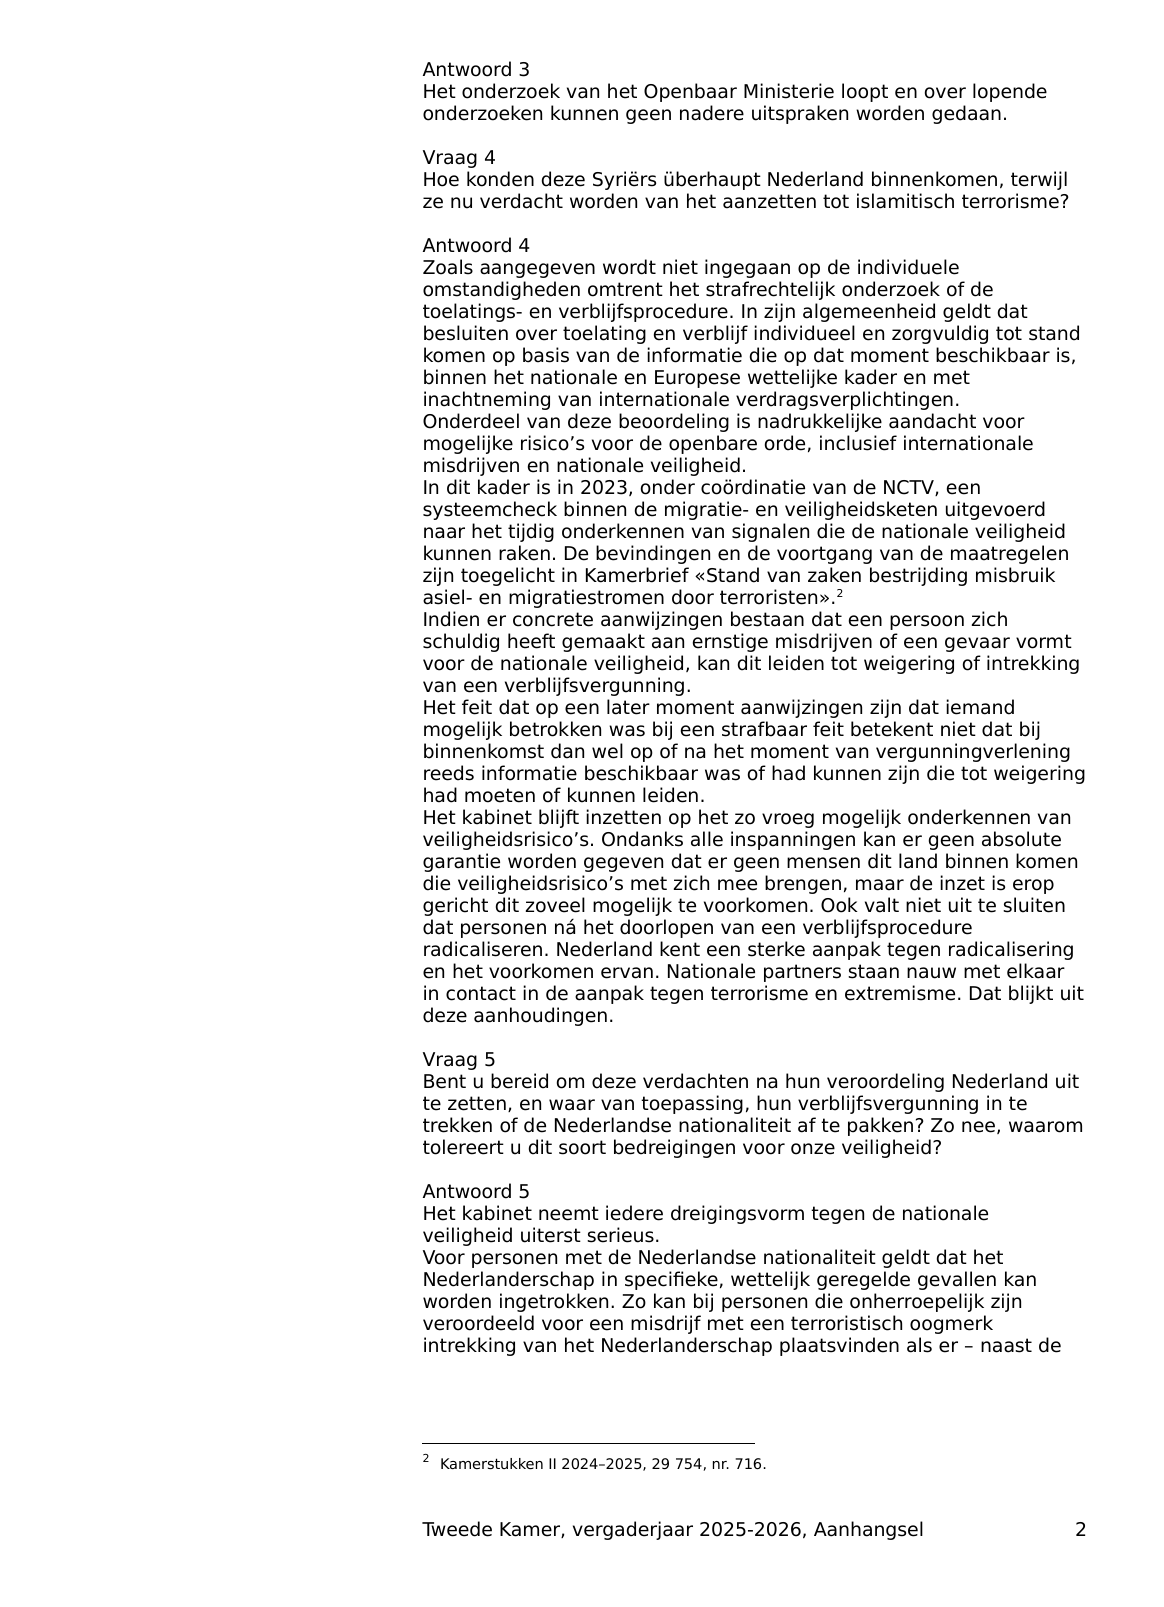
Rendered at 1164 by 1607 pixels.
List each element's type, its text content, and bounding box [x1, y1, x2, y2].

text Vraag 5 [422, 1049, 1087, 1071]
text Antwoord 4 [422, 235, 1087, 257]
text Antwoord 3 [422, 59, 1087, 81]
text Onderdeel van deze beoordeling is nadrukkelijke aandacht voor mogelijke risico’s voor de openbare orde, inclusief internationale misdrijven en nationale veiligheid. [422, 411, 1087, 477]
text Het kabinet neemt iedere dreigingsvorm tegen de nationale veiligheid uiterst serieus. [422, 1203, 1087, 1247]
text Indien er concrete aanwijzingen bestaan dat een persoon zich schuldig heeft gemaakt aan ernstige misdrijven of een gevaar vormt voor de nationale veiligheid, kan dit leiden tot weigering of intrekking van een verblijfsvergunning. [422, 609, 1087, 697]
text Bent u bereid om deze verdachten na hun veroordeling Nederland uit te zetten, en waar van toepassing, hun verblijfsvergunning in te trekken of de Nederlandse nationaliteit af te pakken? Zo nee, waarom tolereert u dit soort bedreigingen voor onze veiligheid? [422, 1071, 1087, 1159]
text Voor personen met de Nederlandse nationaliteit geldt dat het Nederlanderschap in specifieke, wettelijk geregelde gevallen kan worden ingetrokken. Zo kan bij personen die onherroepelijk zijn veroordeeld voor een misdrijf met een terroristisch oogmerk intrekking van het Nederlanderschap plaatsvinden als er – naast de [422, 1247, 1087, 1357]
text Vraag 4 [422, 147, 1087, 169]
text Zoals aangegeven wordt niet ingegaan op de individuele omstandigheden omtrent het strafrechtelijk onderzoek of de toelatings- en verblijfsprocedure. In zijn algemeenheid geldt dat besluiten over toelating en verblijf individueel en zorgvuldig tot stand komen op basis van de informatie die op dat moment beschikbaar is, binnen het nationale en Europese wettelijke kader en met inachtneming van internationale verdragsverplichtingen. [422, 257, 1087, 411]
text Antwoord 5 [422, 1181, 1087, 1203]
text Het feit dat op een later moment aanwijzingen zijn dat iemand mogelijk betrokken was bij een strafbaar feit betekent niet dat bij binnenkomst dan wel op of na het moment van vergunningverlening reeds informatie beschikbaar was of had kunnen zijn die tot weigering had moeten of kunnen leiden. [422, 697, 1087, 807]
text Het onderzoek van het Openbaar Ministerie loopt en over lopende onderzoeken kunnen geen nadere uitspraken worden gedaan. [422, 81, 1087, 125]
text Hoe konden deze Syriërs überhaupt Nederland binnenkomen, terwijl ze nu verdacht worden van het aanzetten tot islamitisch terrorisme? [422, 169, 1087, 213]
text In dit kader is in 2023, onder coördinatie van de NCTV, een systeemcheck binnen de migratie- en veiligheidsketen uitgevoerd naar het tijdig onderkennen van signalen die de nationale veiligheid kunnen raken. De bevindingen en de voortgang van de maatregelen zijn toegelicht in Kamerbrief «Stand van zaken bestrijding misbruik asiel- en migratiestromen door terroristen». [422, 477, 1087, 609]
text Kamerstukken II 2024–2025, 29 754, nr. 716. [422, 1452, 1087, 1474]
text Het kabinet blijft inzetten op het zo vroeg mogelijk onderkennen van veiligheidsrisico’s. Ondanks alle inspanningen kan er geen absolute garantie worden gegeven dat er geen mensen dit land binnen komen die veiligheidsrisico’s met zich mee brengen, maar de inzet is erop gericht dit zoveel mogelijk te voorkomen. Ook valt niet uit te sluiten dat personen ná het doorlopen van een verblijfsprocedure radicaliseren. Nederland kent een sterke aanpak tegen radicalisering en het voorkomen ervan. Nationale partners staan nauw met elkaar in contact in de aanpak tegen terrorisme en extremisme. Dat blijkt uit deze aanhoudingen. [422, 807, 1087, 1027]
